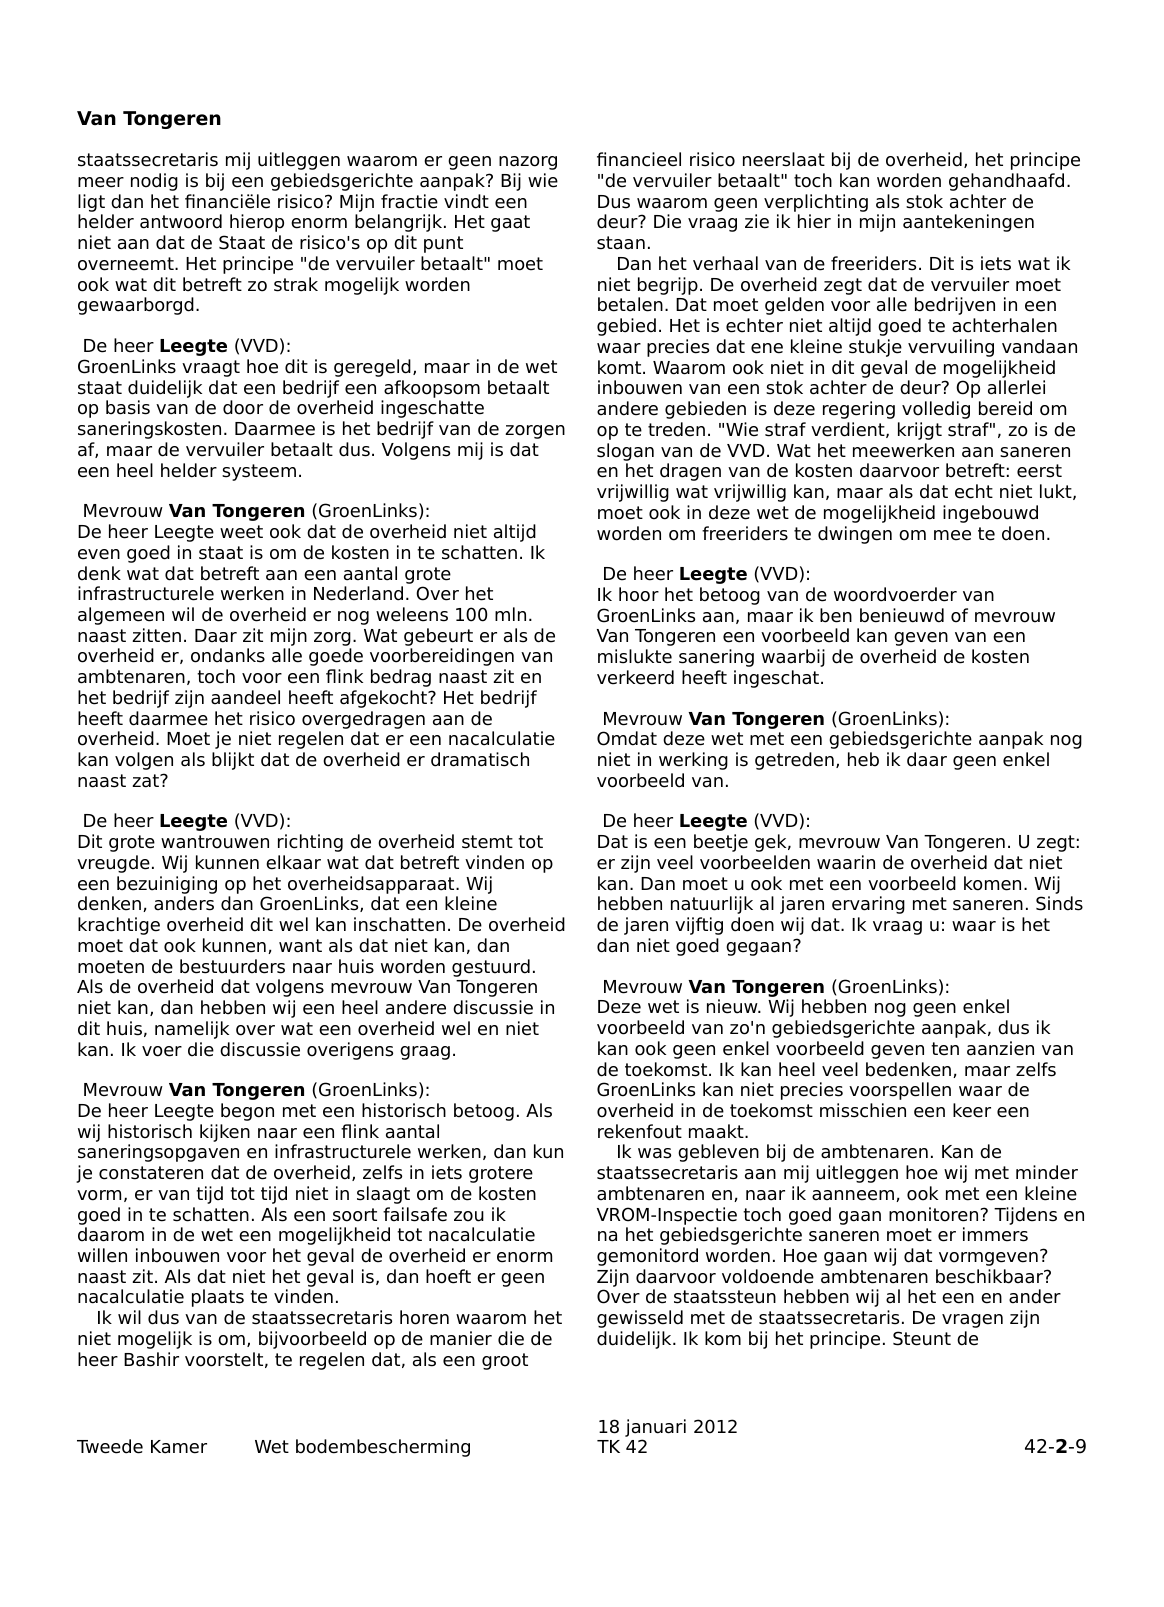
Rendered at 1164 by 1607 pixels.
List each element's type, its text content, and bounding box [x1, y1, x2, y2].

text Mevrouw Van Tongeren (GroenLinks): [596, 976, 1087, 997]
text Omdat deze wet met een gebiedsgerichte aanpak nog niet in werking is getreden, heb ik daar geen enkel voorbeeld van. [596, 729, 1087, 791]
text Mevrouw Van Tongeren (GroenLinks): [77, 501, 567, 522]
text Mevrouw Van Tongeren (GroenLinks): [596, 708, 1087, 729]
text Dat is een beetje gek, mevrouw Van Tongeren. U zegt: er zijn veel voorbeelden waarin de overheid dat niet kan. Dan moet u ook met een voorbeeld komen. Wij hebben natuurlijk al jaren ervaring met saneren. Sinds de jaren vijftig doen wij dat. Ik vraag u: waar is het dan niet goed gegaan? [596, 832, 1087, 956]
text Dan het verhaal van de freeriders. Dit is iets wat ik niet begrijp. De overheid zegt dat de vervuiler moet betalen. Dat moet gelden voor alle bedrijven in een gebied. Het is echter niet altijd goed te achterhalen waar precies dat ene kleine stukje vervuiling vandaan komt. Waarom ook niet in dit geval de mogelijkheid inbouwen van een stok achter de deur? Op allerlei andere gebieden is deze regering volledig bereid om op te treden. "Wie straf verdient, krijgt straf", zo is de slogan van de VVD. Wat het meewerken aan saneren en het dragen van de kosten daarvoor betreft: eerst vrijwillig wat vrijwillig kan, maar als dat echt niet lukt, moet ook in deze wet de mogelijkheid ingebouwd worden om freeriders te dwingen om mee te doen. [596, 254, 1087, 544]
text De heer Leegte (VVD): [596, 811, 1087, 832]
text Ik was gebleven bij de ambtenaren. Kan de staatssecretaris aan mij uitleggen hoe wij met minder ambtenaren en, naar ik aanneem, ook met een kleine VROM-Inspectie toch goed gaan monitoren? Tijdens en na het gebiedsgerichte saneren moet er immers gemonitord worden. Hoe gaan wij dat vormgeven? Zijn daarvoor voldoende ambtenaren beschikbaar? Over de staatssteun hebben wij al het een en ander gewisseld met de staatssecretaris. De vragen zijn duidelijk. Ik kom bij het principe. Steunt de [596, 1142, 1087, 1349]
text De heer Leegte weet ook dat de overheid niet altijd even goed in staat is om de kosten in te schatten. Ik denk wat dat betreft aan een aantal grote infrastructurele werken in Nederland. Over het algemeen wil de overheid er nog weleens 100 mln. naast zitten. Daar zit mijn zorg. Wat gebeurt er als de overheid er, ondanks alle goede voorbereidingen van ambtenaren, toch voor een flink bedrag naast zit en het bedrijf zijn aandeel heeft afgekocht? Het bedrijf heeft daarmee het risico overgedragen aan de overheid. Moet je niet regelen dat er een nacalculatie kan volgen als blijkt dat de overheid er dramatisch naast zat? [77, 522, 567, 791]
text Dit grote wantrouwen richting de overheid stemt tot vreugde. Wij kunnen elkaar wat dat betreft vinden op een bezuiniging op het overheidsapparaat. Wij denken, anders dan GroenLinks, dat een kleine krachtige overheid dit wel kan inschatten. De overheid moet dat ook kunnen, want als dat niet kan, dan moeten de bestuurders naar huis worden gestuurd. Als de overheid dat volgens mevrouw Van Tongeren niet kan, dan hebben wij een heel andere discussie in dit huis, namelijk over wat een overheid wel en niet kan. Ik voer die discussie overigens graag. [77, 832, 567, 1060]
text De heer Leegte (VVD): [77, 811, 567, 832]
text Mevrouw Van Tongeren (GroenLinks): [77, 1080, 567, 1101]
text De heer Leegte (VVD): [77, 336, 567, 357]
text De heer Leegte (VVD): [596, 564, 1087, 585]
text GroenLinks vraagt hoe dit is geregeld, maar in de wet staat duidelijk dat een bedrijf een afkoopsom betaalt op basis van de door de overheid ingeschatte saneringskosten. Daarmee is het bedrijf van de zorgen af, maar de vervuiler betaalt dus. Volgens mij is dat een heel helder systeem. [77, 357, 567, 481]
text financieel risico neerslaat bij de overheid, het principe "de vervuiler betaalt" toch kan worden gehandhaafd. Dus waarom geen verplichting als stok achter de deur? Die vraag zie ik hier in mijn aantekeningen staan. [596, 150, 1087, 254]
text staatssecretaris mij uitleggen waarom er geen nazorg meer nodig is bij een gebiedsgerichte aanpak? Bij wie ligt dan het financiële risico? Mijn fractie vindt een helder antwoord hierop enorm belangrijk. Het gaat niet aan dat de Staat de risico's op dit punt overneemt. Het principe "de vervuiler betaalt" moet ook wat dit betreft zo strak mogelijk worden gewaarborgd. [77, 150, 567, 316]
text Ik hoor het betoog van de woordvoerder van GroenLinks aan, maar ik ben benieuwd of mevrouw Van Tongeren een voorbeeld kan geven van een mislukte sanering waarbij de overheid de kosten verkeerd heeft ingeschat. [596, 585, 1087, 688]
text De heer Leegte begon met een historisch betoog. Als wij historisch kijken naar een flink aantal saneringsopgaven en infrastructurele werken, dan kun je constateren dat de overheid, zelfs in iets grotere vorm, er van tijd tot tijd niet in slaagt om de kosten goed in te schatten. Als een soort failsafe zou ik daarom in de wet een mogelijkheid tot nacalculatie willen inbouwen voor het geval de overheid er enorm naast zit. Als dat niet het geval is, dan hoeft er geen nacalculatie plaats te vinden. [77, 1101, 567, 1308]
text Ik wil dus van de staatssecretaris horen waarom het niet mogelijk is om, bijvoorbeeld op de manier die de heer Bashir voorstelt, te regelen dat, als een groot [77, 1308, 567, 1370]
text Deze wet is nieuw. Wij hebben nog geen enkel voorbeeld van zo'n gebiedsgerichte aanpak, dus ik kan ook geen enkel voorbeeld geven ten aanzien van de toekomst. Ik kan heel veel bedenken, maar zelfs GroenLinks kan niet precies voorspellen waar de overheid in de toekomst misschien een keer een rekenfout maakt. [596, 997, 1087, 1142]
